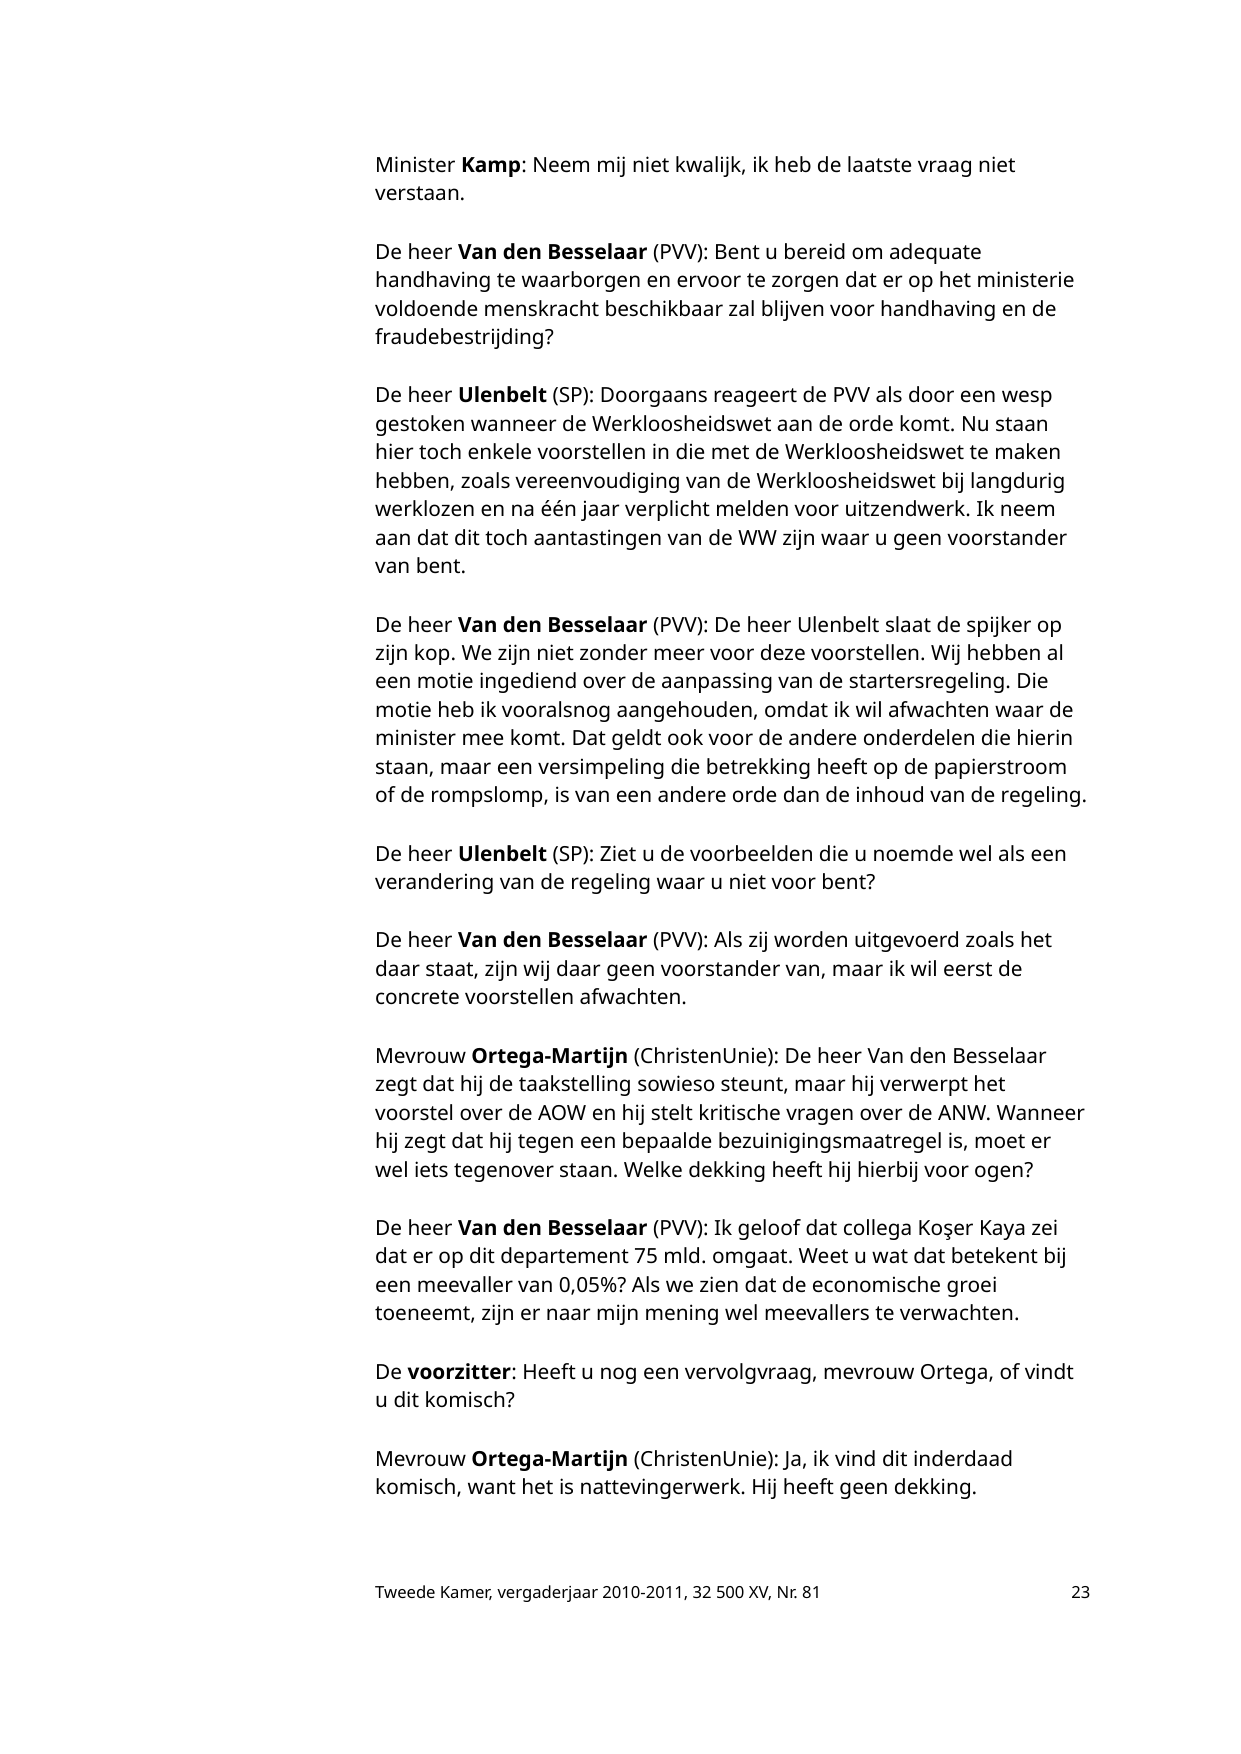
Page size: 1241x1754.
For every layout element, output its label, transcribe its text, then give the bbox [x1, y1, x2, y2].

text De heer Ulenbelt (SP): Ziet u de voorbeelden die u noemde wel als een verandering van de regeling waar u niet voor bent? [375, 839, 1090, 896]
text De heer Van den Besselaar (PVV): Ik geloof dat collega Koşer Kaya zei dat er op dit departement 75 mld. omgaat. Weet u wat dat betekent bij een meevaller van 0,05%? Als we zien dat de economische groei toeneemt, zijn er naar mijn mening wel meevallers te verwachten. [375, 1213, 1090, 1327]
text De voorzitter: Heeft u nog een vervolgvraag, mevrouw Ortega, of vindt u dit komisch? [375, 1357, 1090, 1414]
text De heer Ulenbelt (SP): Doorgaans reageert de PVV als door een wesp gestoken wanneer de Werkloosheidswet aan de orde komt. Nu staan hier toch enkele voorstellen in die met de Werkloosheidswet te maken hebben, zoals vereenvoudiging van de Werkloosheidswet bij langdurig werklozen en na één jaar verplicht melden voor uitzendwerk. Ik neem aan dat dit toch aantastingen van de WW zijn waar u geen voorstander van bent. [375, 381, 1090, 580]
text De heer Van den Besselaar (PVV): Als zij worden uitgevoerd zoals het daar staat, zijn wij daar geen voorstander van, maar ik wil eerst de concrete voorstellen afwachten. [375, 926, 1090, 1011]
text Mevrouw Ortega-Martijn (ChristenUnie): De heer Van den Besselaar zegt dat hij de taakstelling sowieso steunt, maar hij verwerpt het voorstel over de AOW en hij stelt kritische vragen over de ANW. Wanneer hij zegt dat hij tegen een bepaalde bezuinigingsmaatregel is, moet er wel iets tegenover staan. Welke dekking heeft hij hierbij voor ogen? [375, 1041, 1090, 1183]
text Minister Kamp: Neem mij niet kwalijk, ik heb de laatste vraag niet verstaan. [375, 150, 1090, 207]
text De heer Van den Besselaar (PVV): Bent u bereid om adequate handhaving te waarborgen en ervoor te zorgen dat er op het ministerie voldoende menskracht beschikbaar zal blijven voor handhaving en de fraudebestrijding? [375, 237, 1090, 351]
text De heer Van den Besselaar (PVV): De heer Ulenbelt slaat de spijker op zijn kop. We zijn niet zonder meer voor deze voorstellen. Wij hebben al een motie ingediend over de aanpassing van de startersregeling. Die motie heb ik vooralsnog aangehouden, omdat ik wil afwachten waar de minister mee komt. Dat geldt ook voor de andere onderdelen die hierin staan, maar een versimpeling die betrekking heeft op de papierstroom of de rompslomp, is van een andere orde dan de inhoud van de regeling. [375, 610, 1090, 809]
text Mevrouw Ortega-Martijn (ChristenUnie): Ja, ik vind dit inderdaad komisch, want het is nattevingerwerk. Hij heeft geen dekking. [375, 1444, 1090, 1501]
